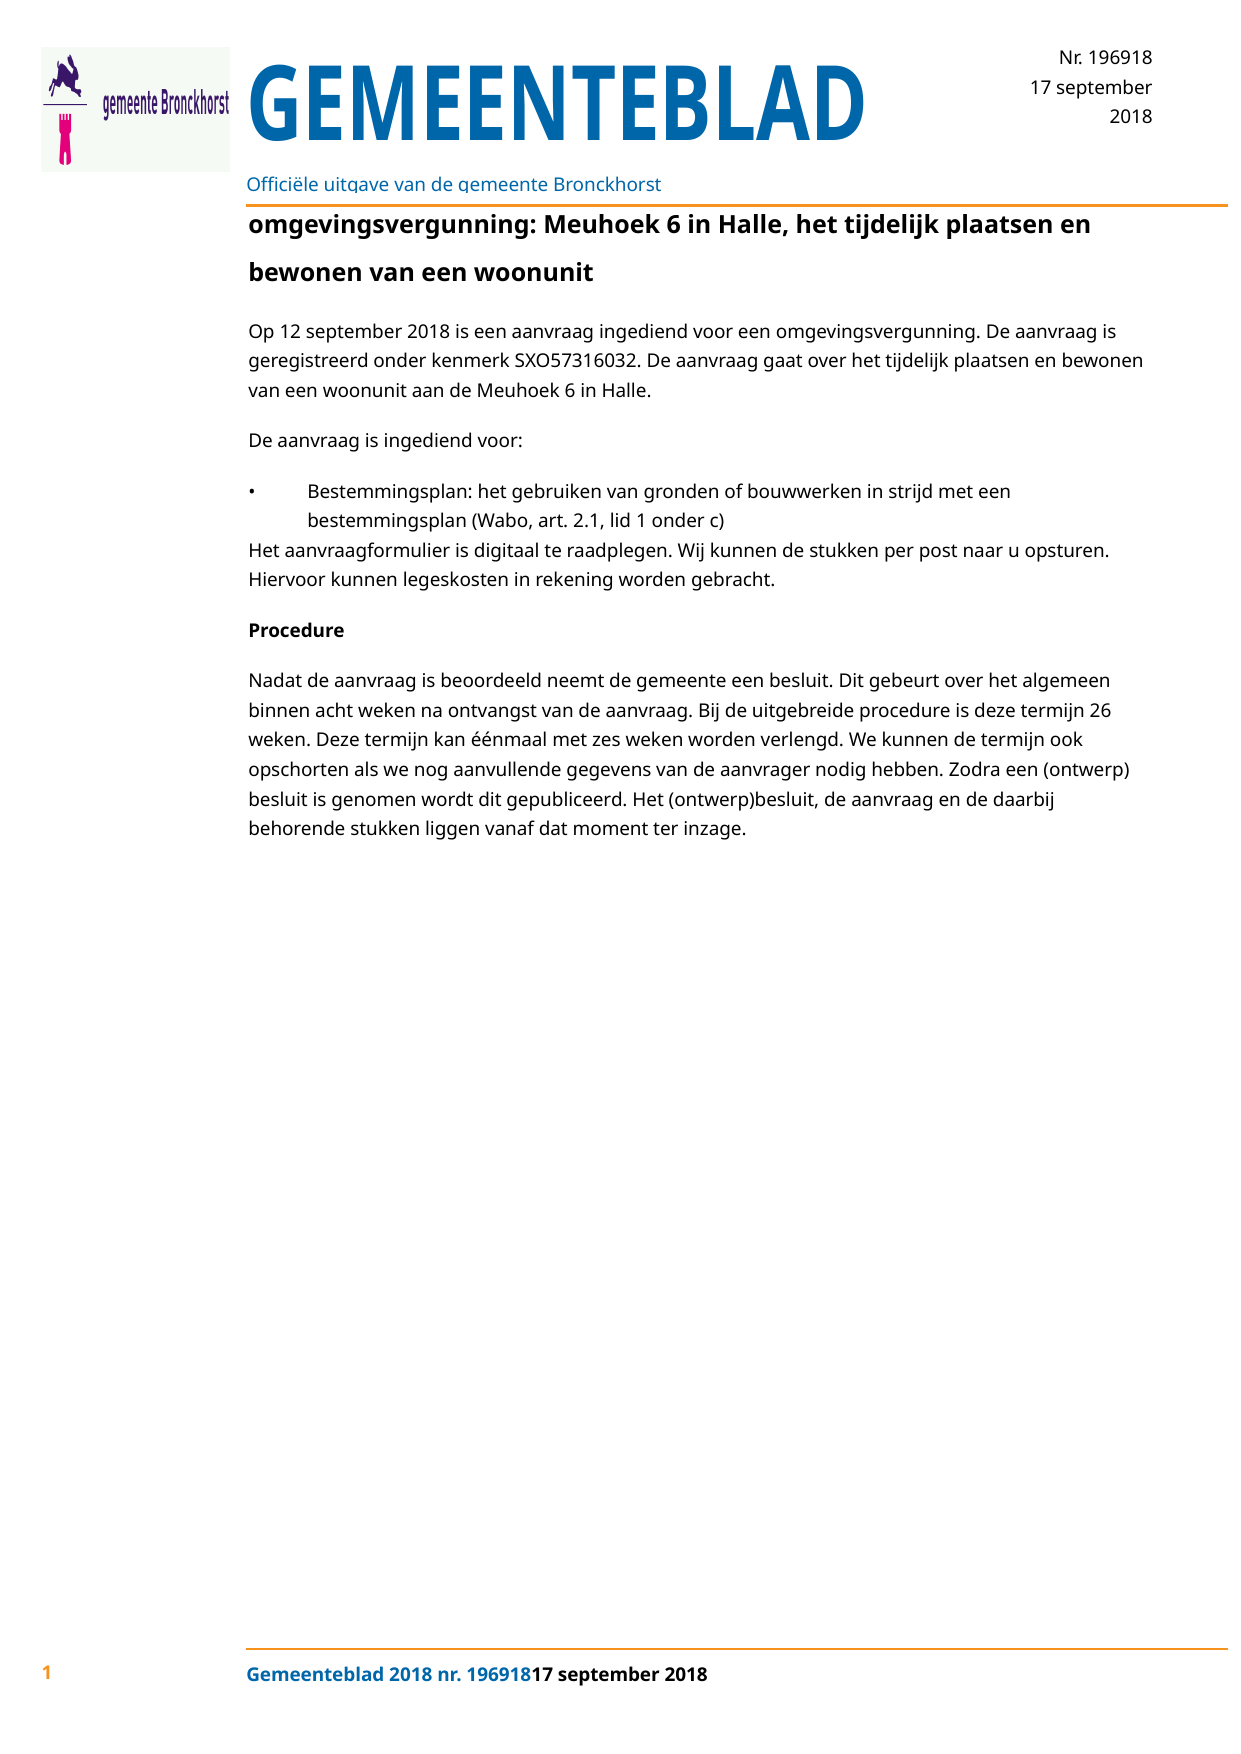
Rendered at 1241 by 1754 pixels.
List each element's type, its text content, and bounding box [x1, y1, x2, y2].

picture [41, 47, 231, 172]
text Het aanvraagformulier is digitaal te raadplegen. Wij kunnen de stukken per post naar u opsturen. Hiervoor kunnen legeskosten in rekening worden gebracht. [248, 537, 1152, 592]
text Procedure [248, 617, 1152, 643]
text Nadat de aanvraag is beoordeeld neemt de gemeente een besluit. Dit gebeurt over het algemeen binnen acht weken na ontvangst van de aanvraag. Bij de uitgebreide procedure is deze termijn 26 weken. Deze termijn kan éénmaal met zes weken worden verlengd. We kunnen de termijn ook opschorten als we nog aanvullende gegevens van de aanvrager nodig hebben. Zodra een (ontwerp) besluit is genomen wordt dit gepubliceerd. Het (ontwerp)besluit, de aanvraag en de daarbij behorende stukken liggen vanaf dat moment ter inzage. [248, 667, 1152, 841]
text Op 12 september 2018 is een aanvraag ingediend voor een omgevingsvergunning. De aanvraag is geregistreerd onder kenmerk SXO57316032. De aanvraag gaat over het tijdelijk plaatsen en bewonen van een woonunit aan de Meuhoek 6 in Halle. [248, 318, 1152, 403]
list Bestemmingsplan: het gebruiken van gronden of bouwwerken in strijd met een bestemmingsplan (Wabo, art. 2.1, lid 1 onder c) [248, 478, 1152, 533]
text omgevingsvergunning: Meuhoek 6 in Halle, het tijdelijk plaatsen en bewonen van een woonunit [248, 207, 1152, 288]
text De aanvraag is ingediend voor: [248, 427, 1152, 453]
